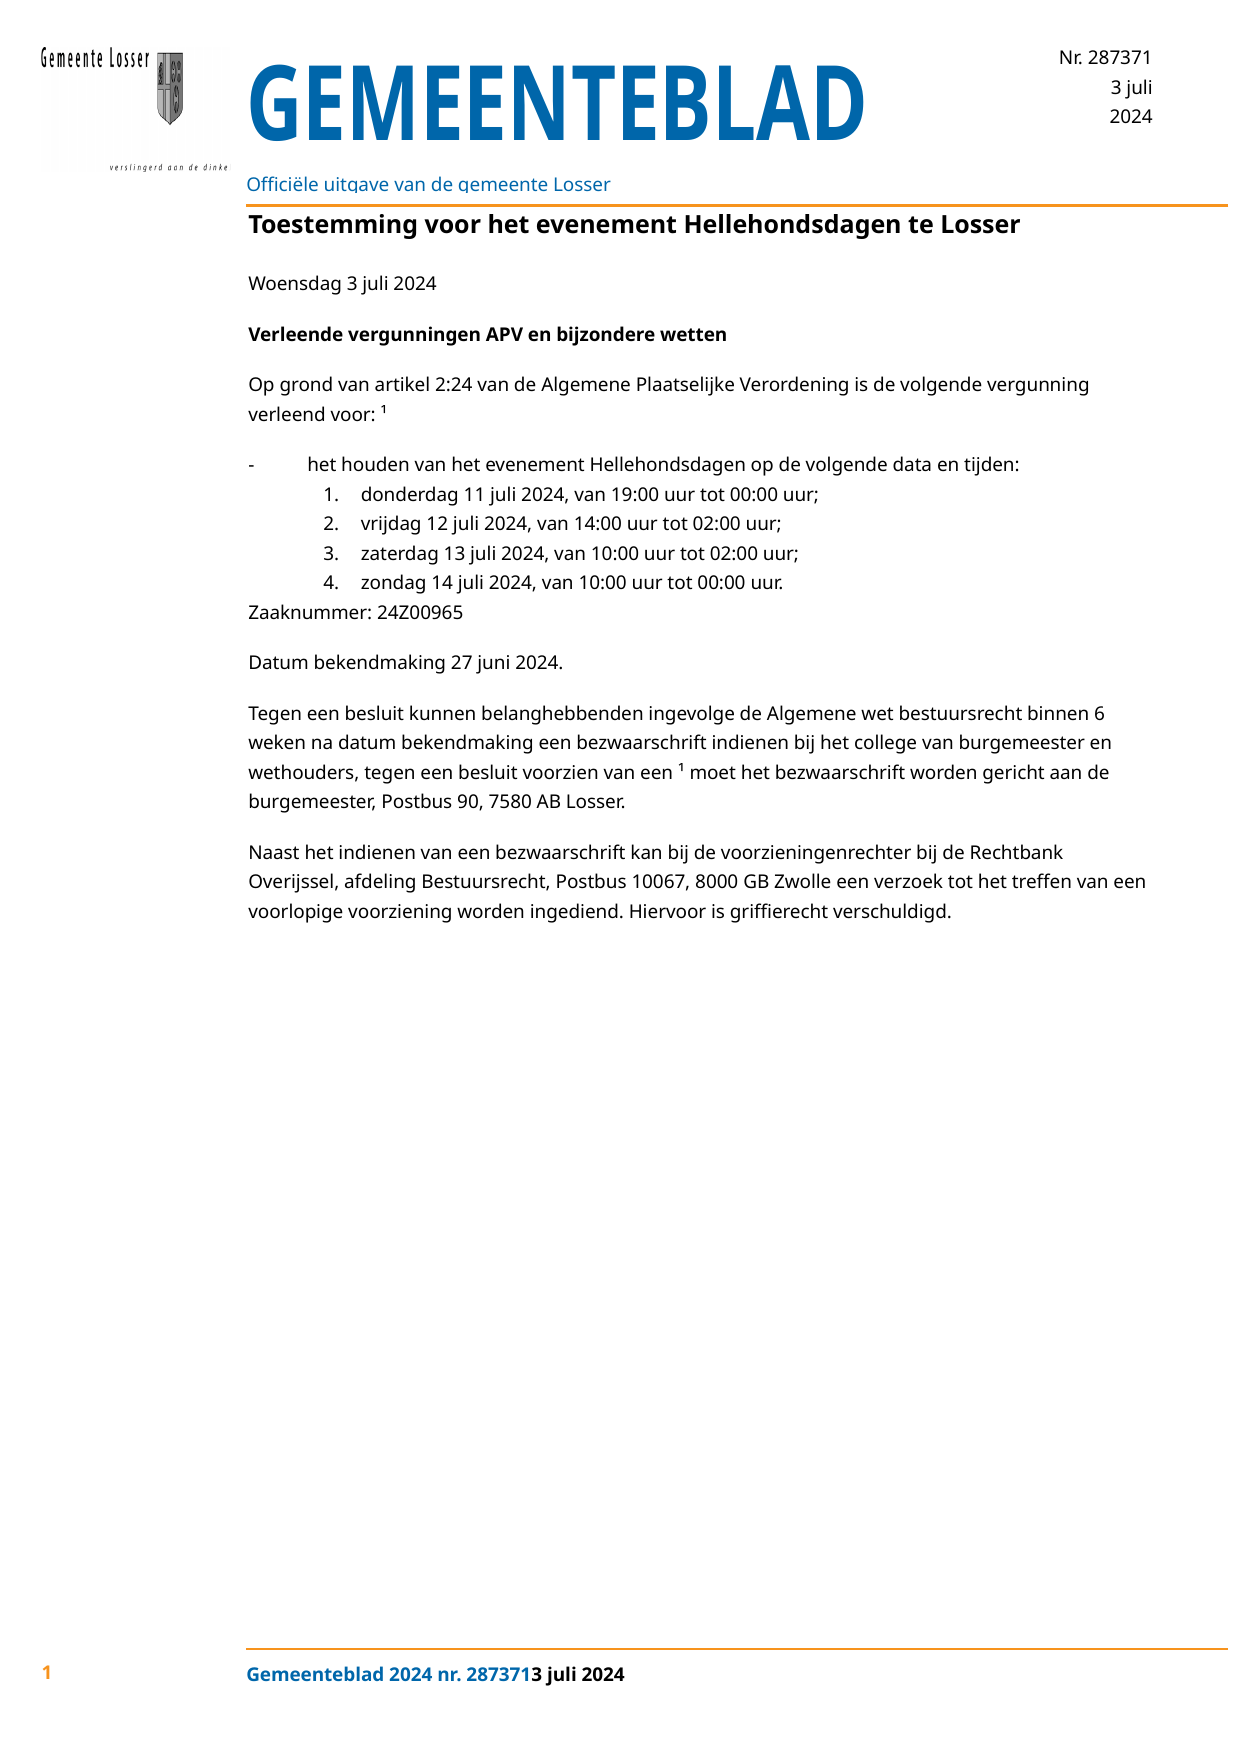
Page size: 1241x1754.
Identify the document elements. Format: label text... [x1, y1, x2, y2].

text Zaaknummer: 24Z00965 [248, 599, 1152, 625]
list vrijdag 12 juli 2024, van 14:00 uur tot 02:00 uur; [323, 510, 1152, 536]
text Verleende vergunningen APV en bijzondere wetten [248, 321, 1152, 346]
text Woensdag 3 juli 2024 [248, 270, 1152, 296]
list zaterdag 13 juli 2024, van 10:00 uur tot 02:00 uur; [323, 540, 1152, 566]
picture [41, 47, 231, 172]
text Toestemming voor het evenement Hellehondsdagen te Losser [248, 207, 1152, 241]
list zondag 14 juli 2024, van 10:00 uur tot 00:00 uur. [323, 569, 1152, 595]
text Op grond van artikel 2:24 van de Algemene Plaatselijke Verordening is de volgende vergunning verleend voor: ¹ [248, 371, 1152, 426]
text Datum bekendmaking 27 juni 2024. [248, 649, 1152, 675]
text Naast het indienen van een bezwaarschrift kan bij de voorzieningenrechter bij de Rechtbank Overijssel, afdeling Bestuursrecht, Postbus 10067, 8000 GB Zwolle een verzoek tot het treffen van een voorlopige voorziening worden ingediend. Hiervoor is griffierecht verschuldigd. [248, 839, 1152, 924]
list donderdag 11 juli 2024, van 19:00 uur tot 00:00 uur; [323, 481, 1152, 506]
text Tegen een besluit kunnen belanghebbenden ingevolge de Algemene wet bestuursrecht binnen 6 weken na datum bekendmaking een bezwaarschrift indienen bij het college van burgemeester en wethouders, tegen een besluit voorzien van een ¹ moet het bezwaarschrift worden gericht aan de burgemeester, Postbus 90, 7580 AB Losser. [248, 700, 1152, 814]
list het houden van het evenement Hellehondsdagen op de volgende data en tijden: [248, 451, 1152, 477]
